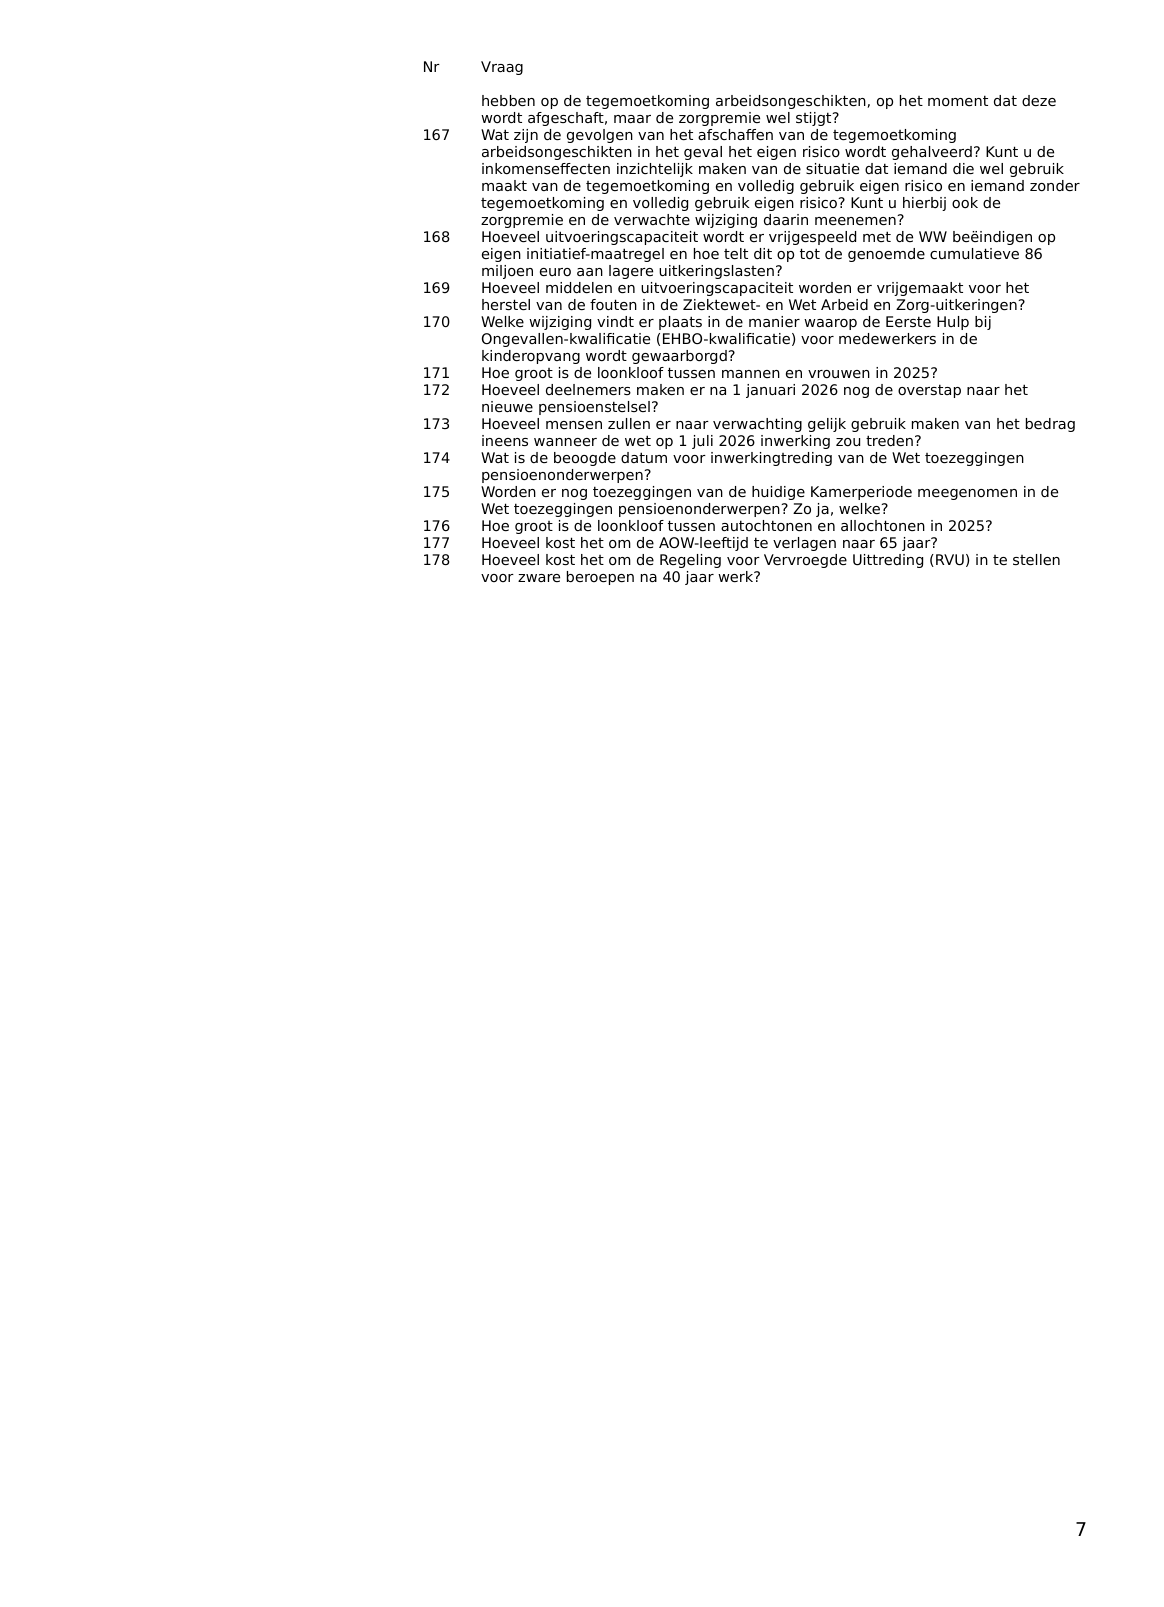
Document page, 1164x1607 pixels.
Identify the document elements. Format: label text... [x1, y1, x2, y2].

table_cell Hoeveel deelnemers maken er na 1 januari 2026 nog de overstap naar het nieuwe pensioenstelsel? [475, 382, 1087, 416]
table_cell Hoeveel kost het om de Regeling voor Vervroegde Uittreding (RVU) in te stellen voor zware beroepen na 40 jaar werk? [475, 551, 1087, 585]
table_cell hebben op de tegemoetkoming arbeidsongeschikten, op het moment dat deze wordt afgeschaft, maar de zorgpremie wel stijgt? [475, 93, 1087, 127]
table_cell [475, 76, 1087, 93]
table_cell 178 [422, 551, 475, 585]
table_cell 168 [422, 229, 475, 280]
table_cell 171 [422, 365, 475, 382]
table_cell Hoeveel kost het om de AOW-leeftijd te verlagen naar 65 jaar? [475, 535, 1087, 551]
table_cell [422, 93, 475, 127]
table_cell 174 [422, 450, 475, 483]
table_cell Worden er nog toezeggingen van de huidige Kamerperiode meegenomen in de Wet toezeggingen pensioenonderwerpen? Zo ja, welke? [475, 484, 1087, 517]
table_cell 172 [422, 382, 475, 416]
table_cell Hoeveel middelen en uitvoeringscapaciteit worden er vrijgemaakt voor het herstel van de fouten in de Ziektewet- en Wet Arbeid en Zorg-uitkeringen? [475, 280, 1087, 314]
table_cell Welke wijziging vindt er plaats in de manier waarop de Eerste Hulp bij Ongevallen-kwalificatie (EHBO-kwalificatie) voor medewerkers in de kinderopvang wordt gewaarborgd? [475, 314, 1087, 365]
table_cell 175 [422, 484, 475, 517]
table_cell Hoeveel uitvoeringscapaciteit wordt er vrijgespeeld met de WW beëindigen op eigen initiatief-maatregel en hoe telt dit op tot de genoemde cumulatieve 86 miljoen euro aan lagere uitkeringslasten? [475, 229, 1087, 280]
table_cell [422, 76, 475, 93]
table_cell Hoe groot is de loonkloof tussen mannen en vrouwen in 2025? [475, 365, 1087, 382]
table_cell 170 [422, 314, 475, 365]
table_cell 173 [422, 416, 475, 449]
table_cell Hoe groot is de loonkloof tussen autochtonen en allochtonen in 2025? [475, 518, 1087, 534]
table_cell Hoeveel mensen zullen er naar verwachting gelijk gebruik maken van het bedrag ineens wanneer de wet op 1 juli 2026 inwerking zou treden? [475, 416, 1087, 449]
table_cell Wat is de beoogde datum voor inwerkingtreding van de Wet toezeggingen pensioenonderwerpen? [475, 450, 1087, 483]
table_cell 176 [422, 518, 475, 534]
table_header Nr [422, 59, 475, 76]
table_header Vraag [475, 59, 1087, 76]
table_cell 169 [422, 280, 475, 314]
table_cell Wat zijn de gevolgen van het afschaffen van de tegemoetkoming arbeidsongeschikten in het geval het eigen risico wordt gehalveerd? Kunt u de inkomenseffecten inzichtelijk maken van de situatie dat iemand die wel gebruik maakt van de tegemoetkoming en volledig gebruik eigen risico en iemand zonder tegemoetkoming en volledig gebruik eigen risico? Kunt u hierbij ook de zorgpremie en de verwachte wijziging daarin meenemen? [475, 127, 1087, 229]
table_cell 177 [422, 535, 475, 551]
table_cell 167 [422, 127, 475, 229]
